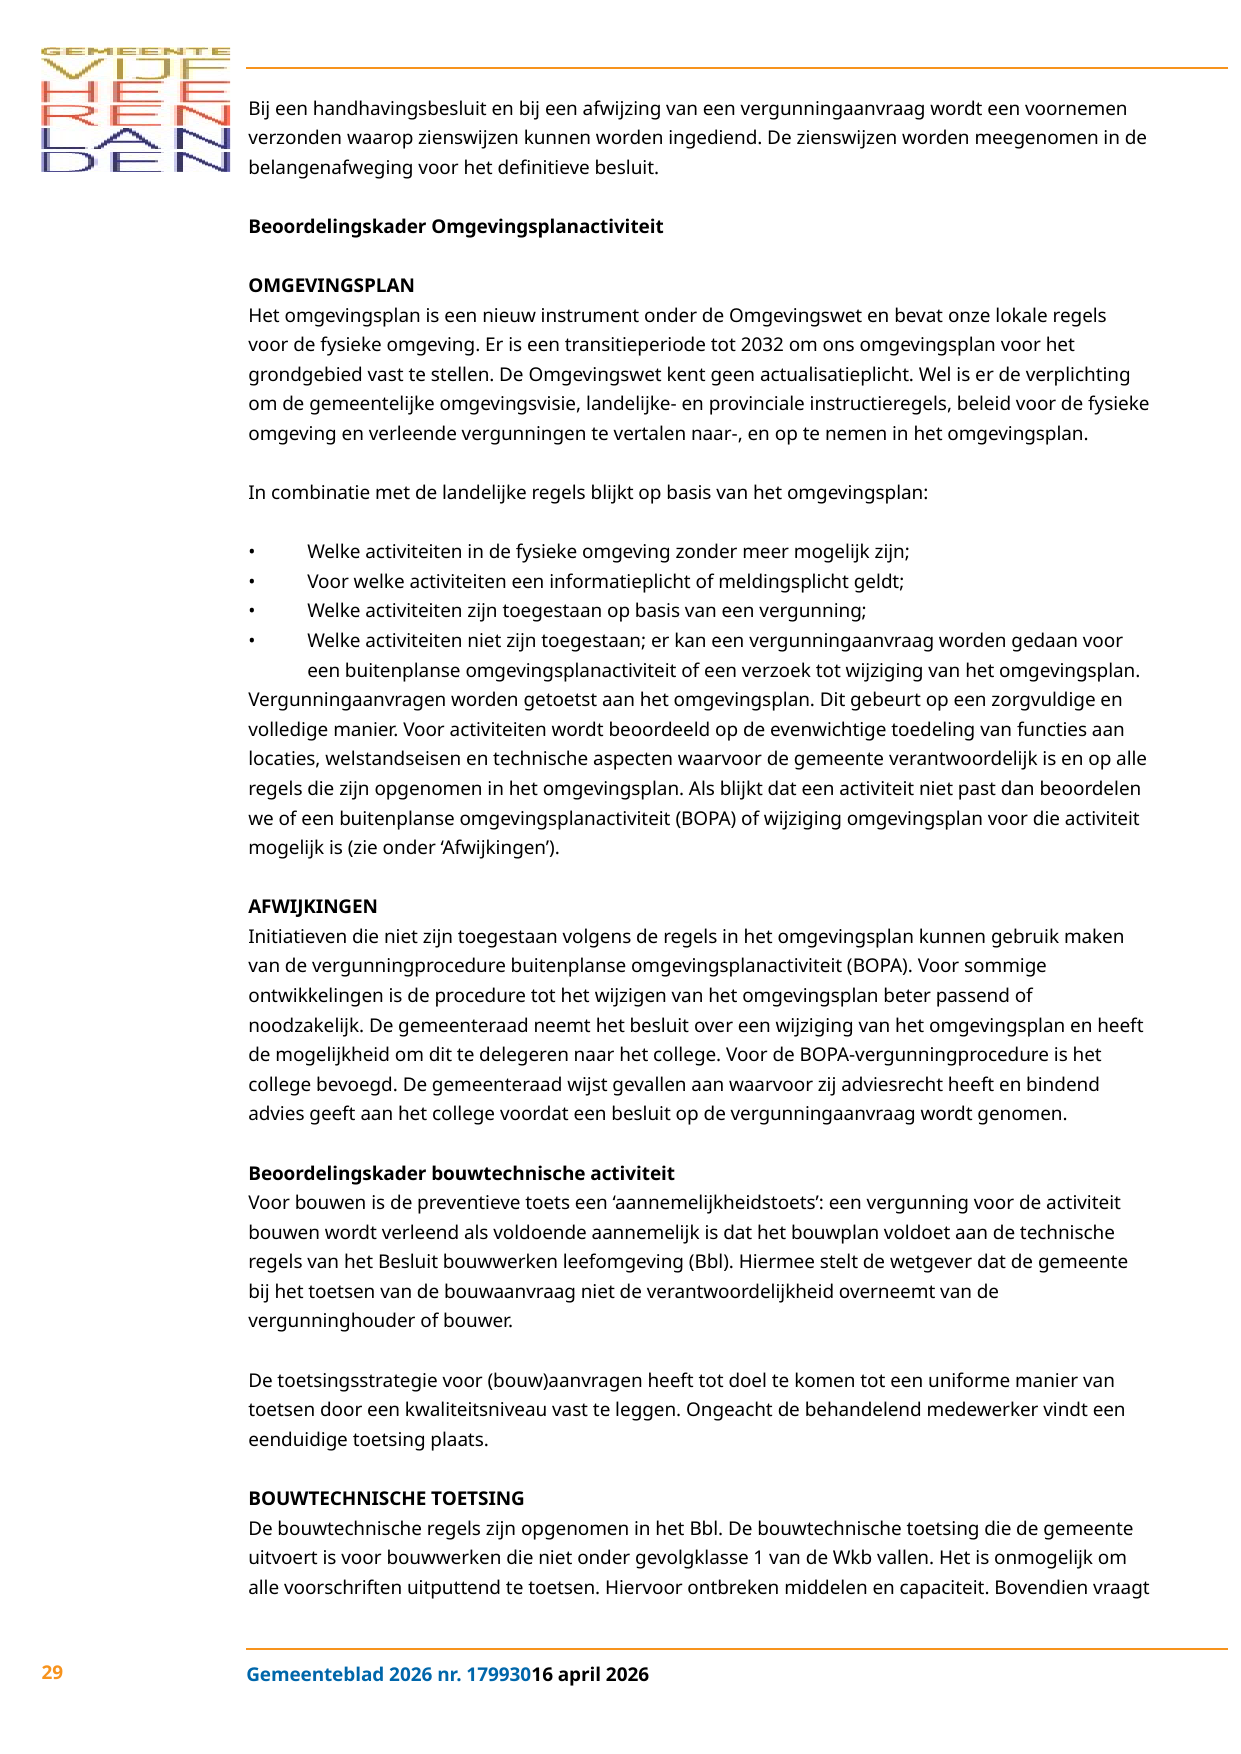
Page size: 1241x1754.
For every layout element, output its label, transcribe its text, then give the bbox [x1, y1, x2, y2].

text De bouwtechnische regels zijn opgenomen in het Bbl. De bouwtechnische toetsing die de gemeente uitvoert is voor bouwwerken die niet onder gevolgklasse 1 van de Wkb vallen. Het is onmogelijk om alle voorschriften uitputtend te toetsen. Hiervoor ontbreken middelen en capaciteit. Bovendien vraagt [248, 1515, 1152, 1600]
text Vergunningaanvragen worden getoetst aan het omgevingsplan. Dit gebeurt op een zorgvuldige en volledige manier. Voor activiteiten wordt beoordeeld op de evenwichtige toedeling van functies aan locaties, welstandseisen en technische aspecten waarvoor de gemeente verantwoordelijk is en op alle regels die zijn opgenomen in het omgevingsplan. Als blijkt dat een activiteit niet past dan beoordelen we of een buitenplanse omgevingsplanactiviteit (BOPA) of wijziging omgevingsplan voor die activiteit mogelijk is (zie onder ‘Afwijkingen’). [248, 686, 1152, 860]
picture [41, 47, 231, 172]
text BOUWTECHNISCHE TOETSING [248, 1485, 1152, 1511]
list Welke activiteiten niet zijn toegestaan; er kan een vergunningaanvraag worden gedaan voor een buitenplanse omgevingsplanactiviteit of een verzoek tot wijziging van het omgevingsplan. [248, 627, 1152, 683]
list Voor welke activiteiten een informatieplicht of meldingsplicht geldt; [248, 568, 1152, 594]
list Welke activiteiten zijn toegestaan op basis van een vergunning; [248, 598, 1152, 623]
text Het omgevingsplan is een nieuw instrument onder de Omgevingswet en bevat onze lokale regels voor de fysieke omgeving. Er is een transitieperiode tot 2032 om ons omgevingsplan voor het grondgebied vast te stellen. De Omgevingswet kent geen actualisatieplicht. Wel is er de verplichting om de gemeentelijke omgevingsvisie, landelijke- en provinciale instructieregels, beleid voor de fysieke omgeving en verleende vergunningen te vertalen naar-, en op te nemen in het omgevingsplan. [248, 302, 1152, 446]
text De toetsingsstrategie voor (bouw)aanvragen heeft tot doel te komen tot een uniforme manier van toetsen door een kwaliteitsniveau vast te leggen. Ongeacht de behandelend medewerker vindt een eenduidige toetsing plaats. [248, 1367, 1152, 1452]
list Welke activiteiten in de fysieke omgeving zonder meer mogelijk zijn; [248, 538, 1152, 564]
text Bij een handhavingsbesluit en bij een afwijzing van een vergunningaanvraag wordt een voornemen verzonden waarop zienswijzen kunnen worden ingediend. De zienswijzen worden meegenomen in de belangenafweging voor het definitieve besluit. [248, 95, 1152, 180]
text Beoordelingskader bouwtechnische activiteit [248, 1160, 1152, 1186]
text Beoordelingskader Omgevingsplanactiviteit [248, 213, 1152, 239]
text In combinatie met de landelijke regels blijkt op basis van het omgevingsplan: [248, 479, 1152, 505]
text Initiatieven die niet zijn toegestaan volgens de regels in het omgevingsplan kunnen gebruik maken van de vergunningprocedure buitenplanse omgevingsplanactiviteit (BOPA). Voor sommige ontwikkelingen is de procedure tot het wijzigen van het omgevingsplan beter passend of noodzakelijk. De gemeenteraad neemt het besluit over een wijziging van het omgevingsplan en heeft de mogelijkheid om dit te delegeren naar het college. Voor de BOPA-vergunningprocedure is het college bevoegd. De gemeenteraad wijst gevallen aan waarvoor zij adviesrecht heeft en bindend advies geeft aan het college voordat een besluit op de vergunningaanvraag wordt genomen. [248, 923, 1152, 1126]
text AFWIJKINGEN [248, 893, 1152, 919]
text OMGEVINGSPLAN [248, 272, 1152, 298]
text Voor bouwen is de preventieve toets een ‘aannemelijkheidstoets’: een vergunning voor de activiteit bouwen wordt verleend als voldoende aannemelijk is dat het bouwplan voldoet aan de technische regels van het Besluit bouwwerken leefomgeving (Bbl). Hiermee stelt de wetgever dat de gemeente bij het toetsen van de bouwaanvraag niet de verantwoordelijkheid overneemt van de vergunninghouder of bouwer. [248, 1189, 1152, 1333]
